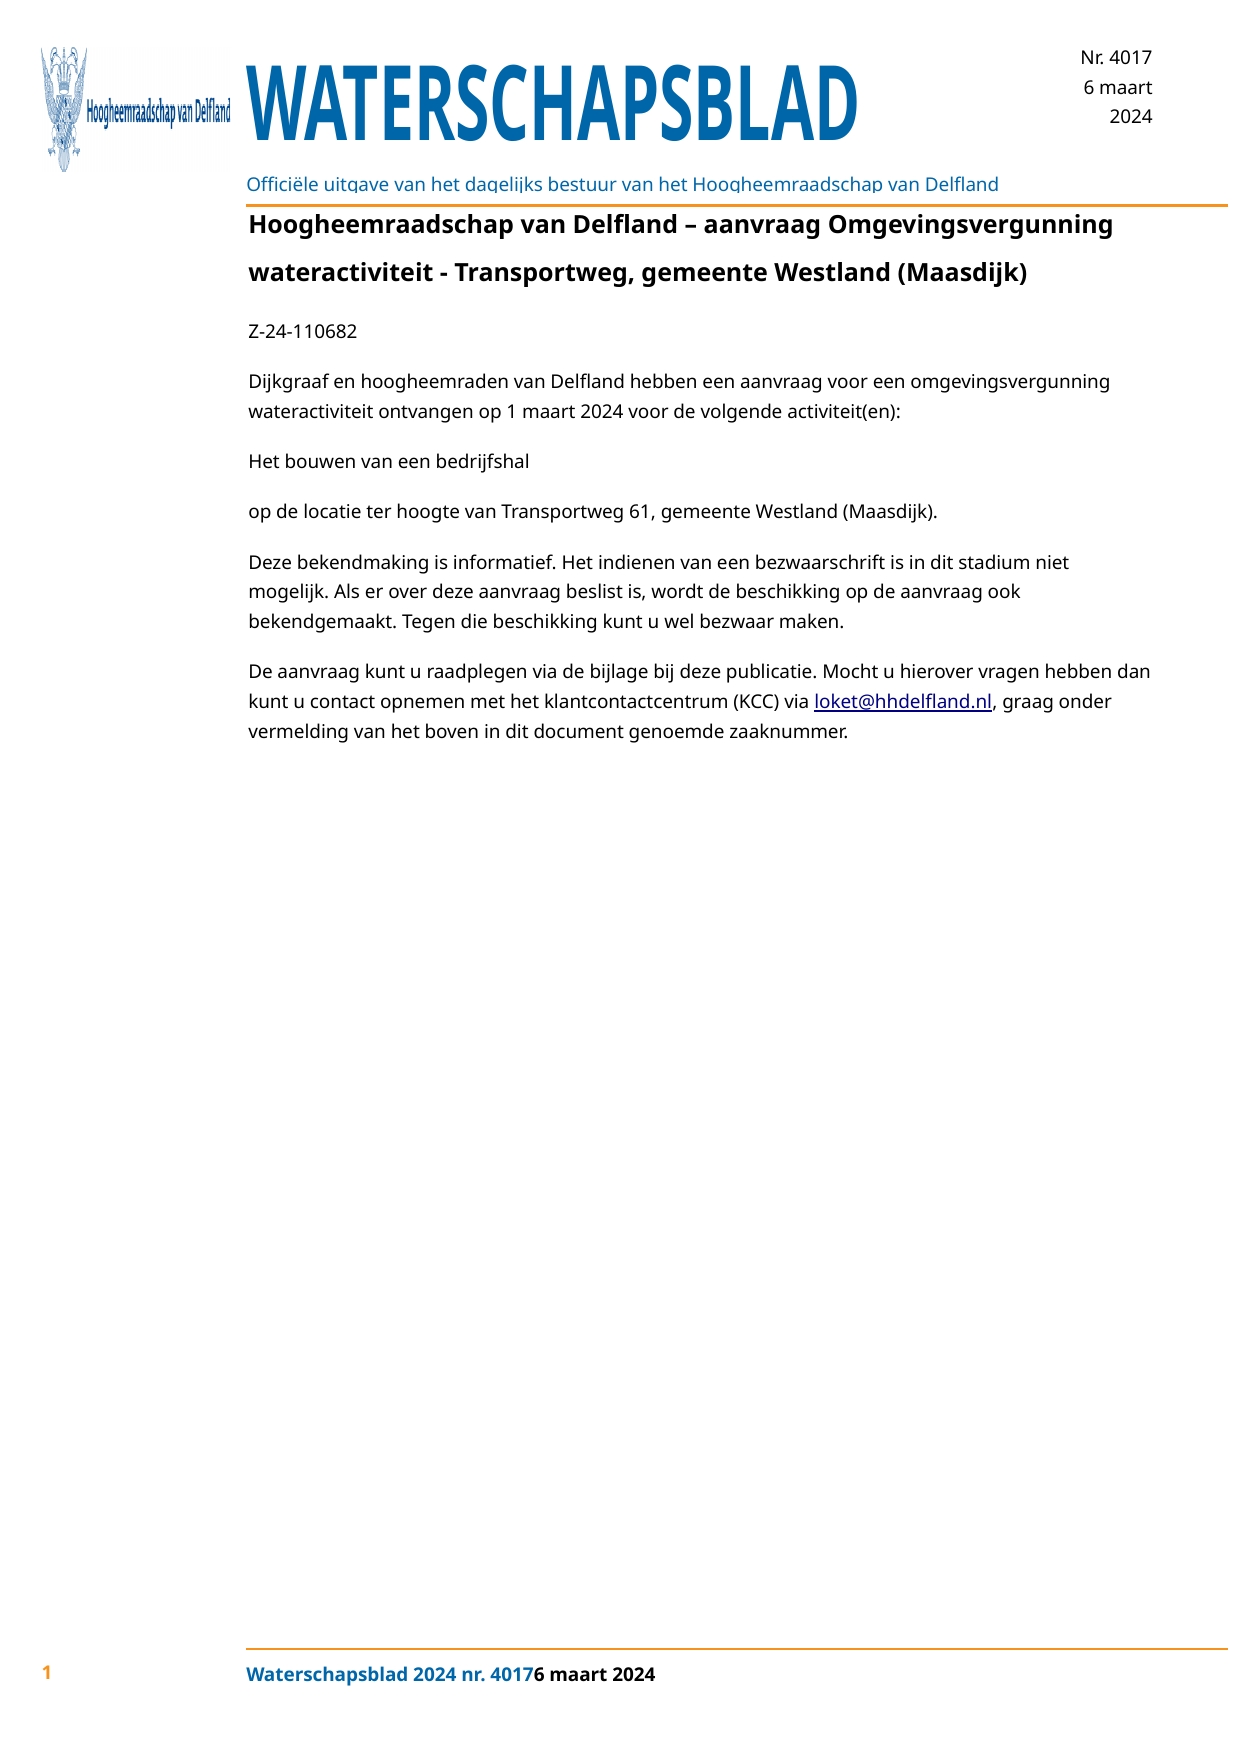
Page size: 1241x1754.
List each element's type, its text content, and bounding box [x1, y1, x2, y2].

text Hoogheemraadschap van Delfland – aanvraag Omgevingsvergunning wateractiviteit - Transportweg, gemeente Westland (Maasdijk) [248, 207, 1152, 288]
text op de locatie ter hoogte van Transportweg 61, gemeente Westland (Maasdijk). [248, 499, 1152, 524]
text Z-24-110682 [248, 318, 1152, 344]
text Dijkgraaf en hoogheemraden van Delfland hebben een aanvraag voor een omgevingsvergunning wateractiviteit ontvangen op 1 maart 2024 voor de volgende activiteit(en): [248, 368, 1152, 424]
text Het bouwen van een bedrijfshal [248, 448, 1152, 474]
text Deze bekendmaking is informatief. Het indienen van een bezwaarschrift is in dit stadium niet mogelijk. Als er over deze aanvraag beslist is, wordt de beschikking op de aanvraag ook bekendgemaakt. Tegen die beschikking kunt u wel bezwaar maken. [248, 549, 1152, 634]
picture [41, 47, 231, 172]
text De aanvraag kunt u raadplegen via de bijlage bij deze publicatie. Mocht u hierover vragen hebben dan kunt u contact opnemen met het klantcontactcentrum (KCC) via loket@hhdelfland.nl, graag onder vermelding van het boven in dit document genoemde zaaknummer. [248, 659, 1152, 744]
